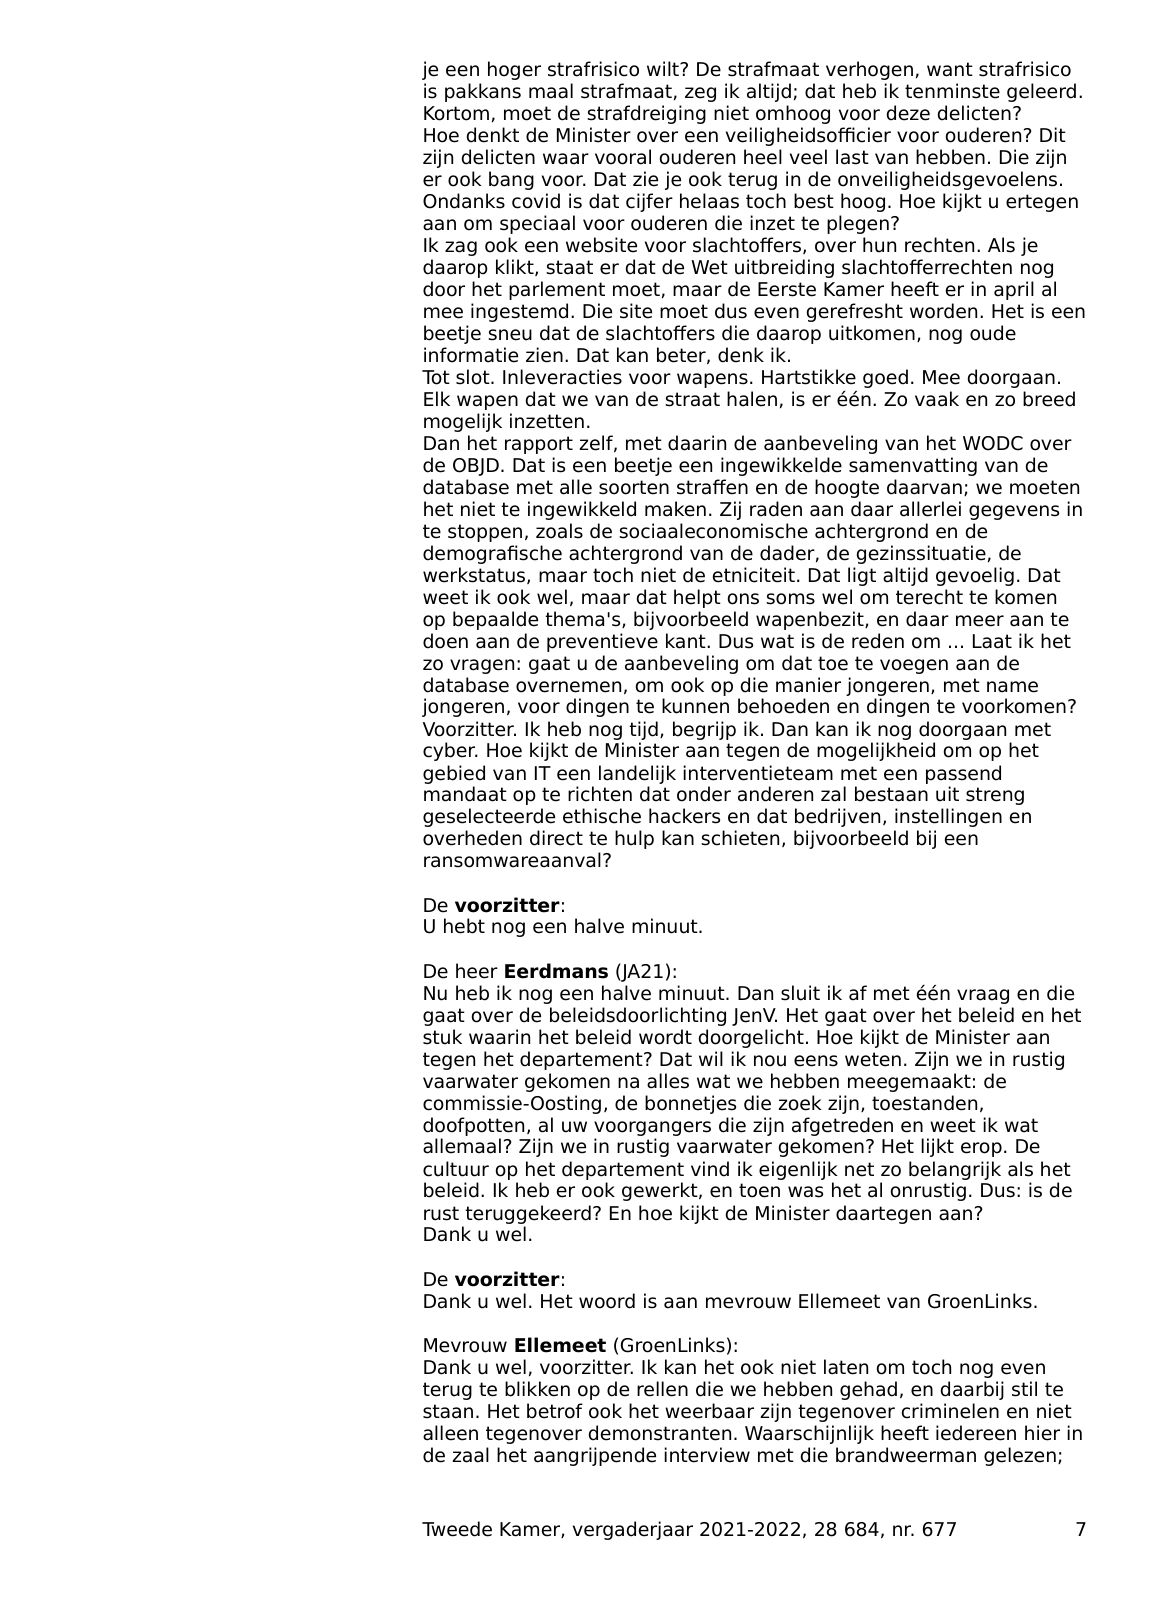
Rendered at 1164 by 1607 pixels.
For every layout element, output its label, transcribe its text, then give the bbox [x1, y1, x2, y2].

text U hebt nog een halve minuut. [422, 916, 1087, 938]
text Mevrouw Ellemeet (GroenLinks): [422, 1335, 1087, 1357]
text Hoe denkt de Minister over een veiligheidsofficier voor ouderen? Dit zijn delicten waar vooral ouderen heel veel last van hebben. Die zijn er ook bang voor. Dat zie je ook terug in de onveiligheidsgevoelens. Ondanks covid is dat cijfer helaas toch best hoog. Hoe kijkt u ertegen aan om speciaal voor ouderen die inzet te plegen? [422, 125, 1087, 235]
text Nu heb ik nog een halve minuut. Dan sluit ik af met één vraag en die gaat over de beleidsdoorlichting JenV. Het gaat over het beleid en het stuk waarin het beleid wordt doorgelicht. Hoe kijkt de Minister aan tegen het departement? Dat wil ik nou eens weten. Zijn we in rustig vaarwater gekomen na alles wat we hebben meegemaakt: de commissie-Oosting, de bonnetjes die zoek zijn, toestanden, doofpotten, al uw voorgangers die zijn afgetreden en weet ik wat allemaal? Zijn we in rustig vaarwater gekomen? Het lijkt erop. De cultuur op het departement vind ik eigenlijk net zo belangrijk als het beleid. Ik heb er ook gewerkt, en toen was het al onrustig. Dus: is de rust teruggekeerd? En hoe kijkt de Minister daartegen aan? [422, 983, 1087, 1224]
text Dank u wel. Het woord is aan mevrouw Ellemeet van GroenLinks. [422, 1291, 1087, 1312]
text De voorzitter: [422, 894, 1087, 916]
text Dank u wel, voorzitter. Ik kan het ook niet laten om toch nog even terug te blikken op de rellen die we hebben gehad, en daarbij stil te staan. Het betrof ook het weerbaar zijn tegenover criminelen en niet alleen tegenover demonstranten. Waarschijnlijk heeft iedereen hier in de zaal het aangrijpende interview met die brandweerman gelezen; [422, 1357, 1087, 1467]
text Dan het rapport zelf, met daarin de aanbeveling van het WODC over de OBJD. Dat is een beetje een ingewikkelde samenvatting van de database met alle soorten straffen en de hoogte daarvan; we moeten het niet te ingewikkeld maken. Zij raden aan daar allerlei gegevens in te stoppen, zoals de sociaaleconomische achtergrond en de demografische achtergrond van de dader, de gezinssituatie, de werkstatus, maar toch niet de etniciteit. Dat ligt altijd gevoelig. Dat weet ik ook wel, maar dat helpt ons soms wel om terecht te komen op bepaalde thema's, bijvoorbeeld wapenbezit, en daar meer aan te doen aan de preventieve kant. Dus wat is de reden om ... Laat ik het zo vragen: gaat u de aanbeveling om dat toe te voegen aan de database overnemen, om ook op die manier jongeren, met name jongeren, voor dingen te kunnen behoeden en dingen te voorkomen? [422, 433, 1087, 718]
text je een hoger strafrisico wilt? De strafmaat verhogen, want strafrisico is pakkans maal strafmaat, zeg ik altijd; dat heb ik tenminste geleerd. Kortom, moet de strafdreiging niet omhoog voor deze delicten? [422, 59, 1087, 125]
text Voorzitter. Ik heb nog tijd, begrijp ik. Dan kan ik nog doorgaan met cyber. Hoe kijkt de Minister aan tegen de mogelijkheid om op het gebied van IT een landelijk interventieteam met een passend mandaat op te richten dat onder anderen zal bestaan uit streng geselecteerde ethische hackers en dat bedrijven, instellingen en overheden direct te hulp kan schieten, bijvoorbeeld bij een ransomwareaanval? [422, 718, 1087, 872]
text Dank u wel. [422, 1224, 1087, 1246]
text De voorzitter: [422, 1268, 1087, 1291]
text Ik zag ook een website voor slachtoffers, over hun rechten. Als je daarop klikt, staat er dat de Wet uitbreiding slachtofferrechten nog door het parlement moet, maar de Eerste Kamer heeft er in april al mee ingestemd. Die site moet dus even gerefresht worden. Het is een beetje sneu dat de slachtoffers die daarop uitkomen, nog oude informatie zien. Dat kan beter, denk ik. [422, 235, 1087, 367]
text Tot slot. Inleveracties voor wapens. Hartstikke goed. Mee doorgaan. Elk wapen dat we van de straat halen, is er één. Zo vaak en zo breed mogelijk inzetten. [422, 367, 1087, 433]
text De heer Eerdmans (JA21): [422, 961, 1087, 983]
